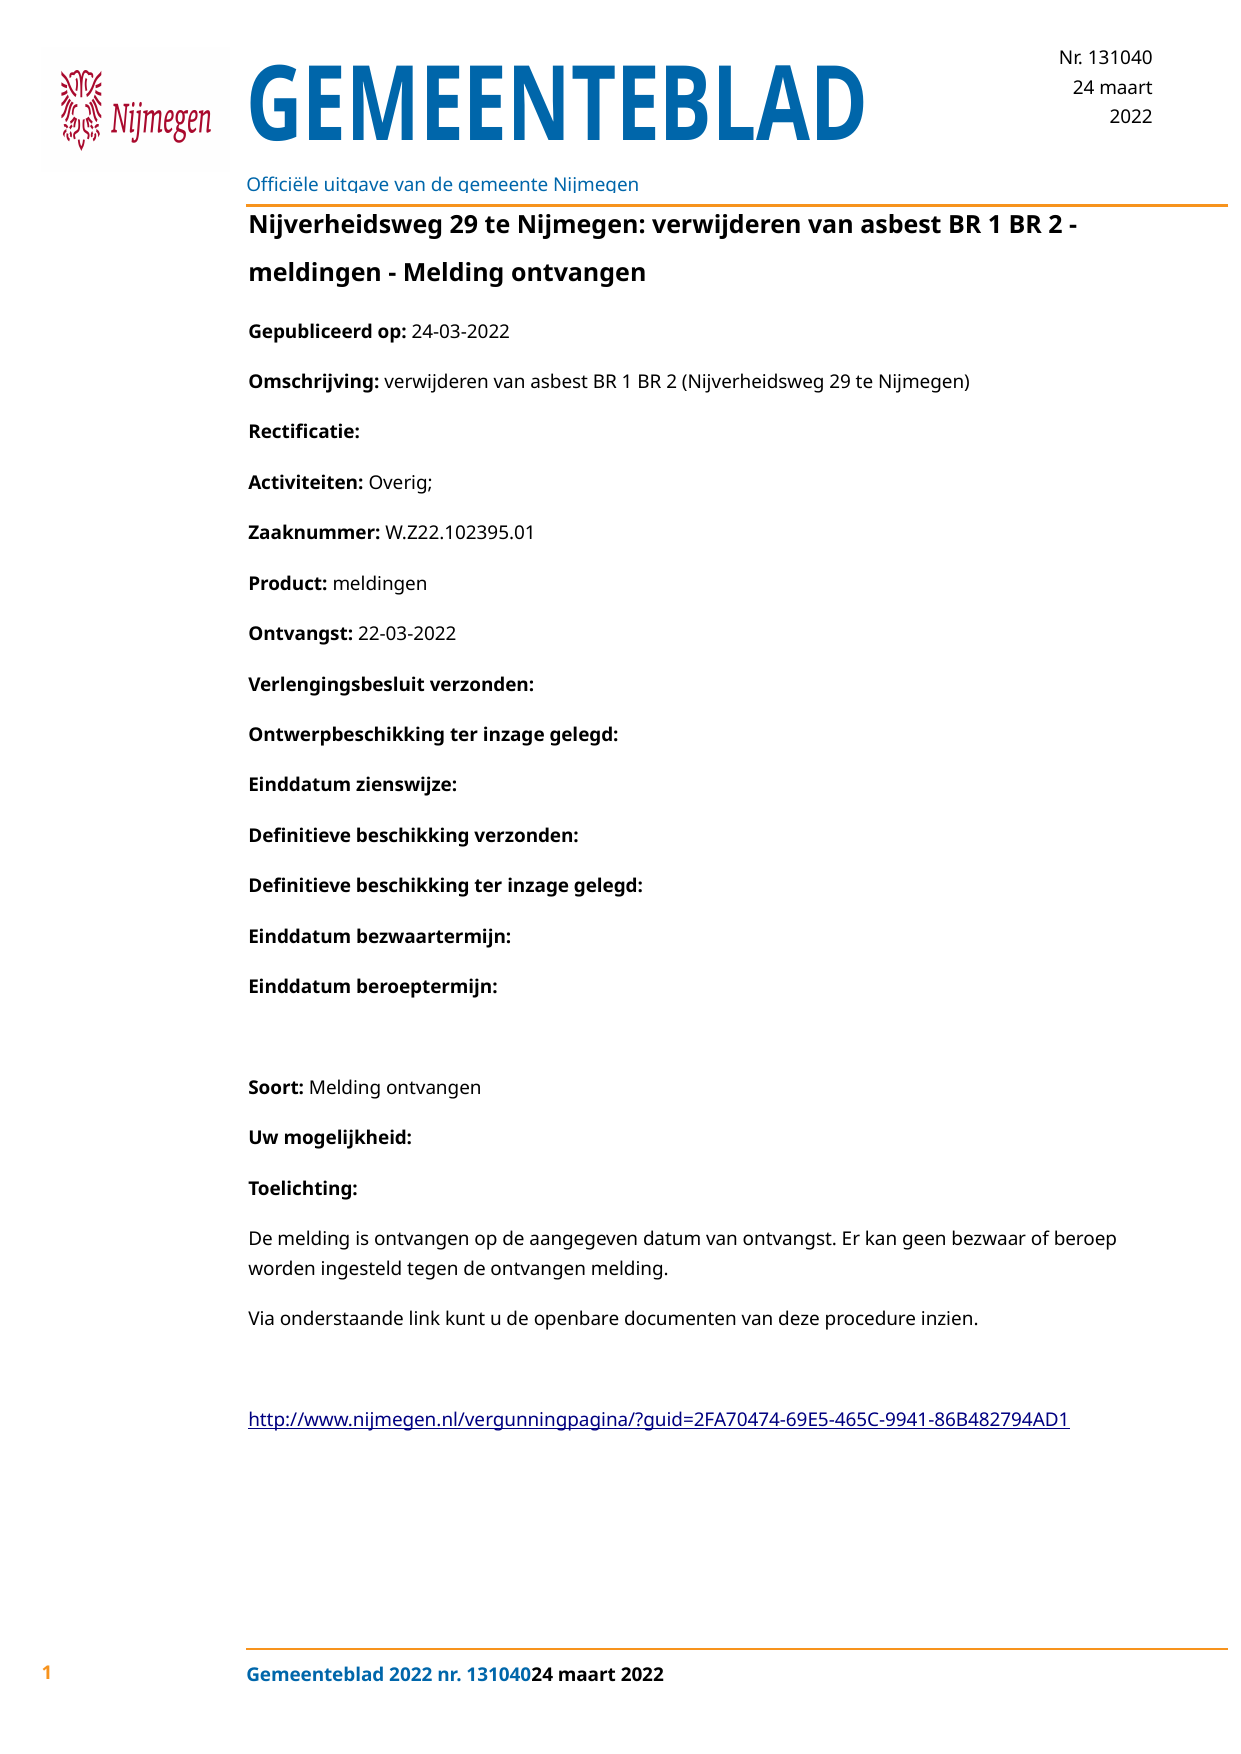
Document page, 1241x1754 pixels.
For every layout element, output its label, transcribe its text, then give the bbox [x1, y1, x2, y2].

text Einddatum beroeptermijn: [248, 973, 1152, 999]
text De melding is ontvangen op de aangegeven datum van ontvangst. Er kan geen bezwaar of beroep worden ingesteld tegen de ontvangen melding. [248, 1225, 1152, 1281]
text Definitieve beschikking verzonden: [248, 822, 1152, 848]
text Uw mogelijkheid: [248, 1124, 1152, 1150]
text Ontwerpbeschikking ter inzage gelegd: [248, 721, 1152, 747]
text Zaaknummer: W.Z22.102395.01 [248, 519, 1152, 545]
text Toelichting: [248, 1175, 1152, 1201]
text Verlengingsbesluit verzonden: [248, 671, 1152, 697]
text Gepubliceerd op: 24-03-2022 [248, 318, 1152, 344]
text Ontvangst: 22-03-2022 [248, 620, 1152, 646]
text Nijverheidsweg 29 te Nijmegen: verwijderen van asbest BR 1 BR 2 - meldingen - Melding ontvangen [248, 207, 1152, 288]
text Einddatum bezwaartermijn: [248, 923, 1152, 949]
text Definitieve beschikking ter inzage gelegd: [248, 872, 1152, 898]
text Soort: Melding ontvangen [248, 1074, 1152, 1100]
text Omschrijving: verwijderen van asbest BR 1 BR 2 (Nijverheidsweg 29 te Nijmegen) [248, 368, 1152, 394]
text Rectificatie: [248, 419, 1152, 444]
text Activiteiten: Overig; [248, 469, 1152, 495]
text Product: meldingen [248, 570, 1152, 596]
text Einddatum zienswijze: [248, 772, 1152, 797]
picture [41, 47, 231, 172]
text http://www.nijmegen.nl/vergunningpagina/?guid=2FA70474-69E5-465C-9941-86B482794AD1 [248, 1406, 1152, 1432]
text Via onderstaande link kunt u de openbare documenten van deze procedure inzien. [248, 1305, 1152, 1331]
